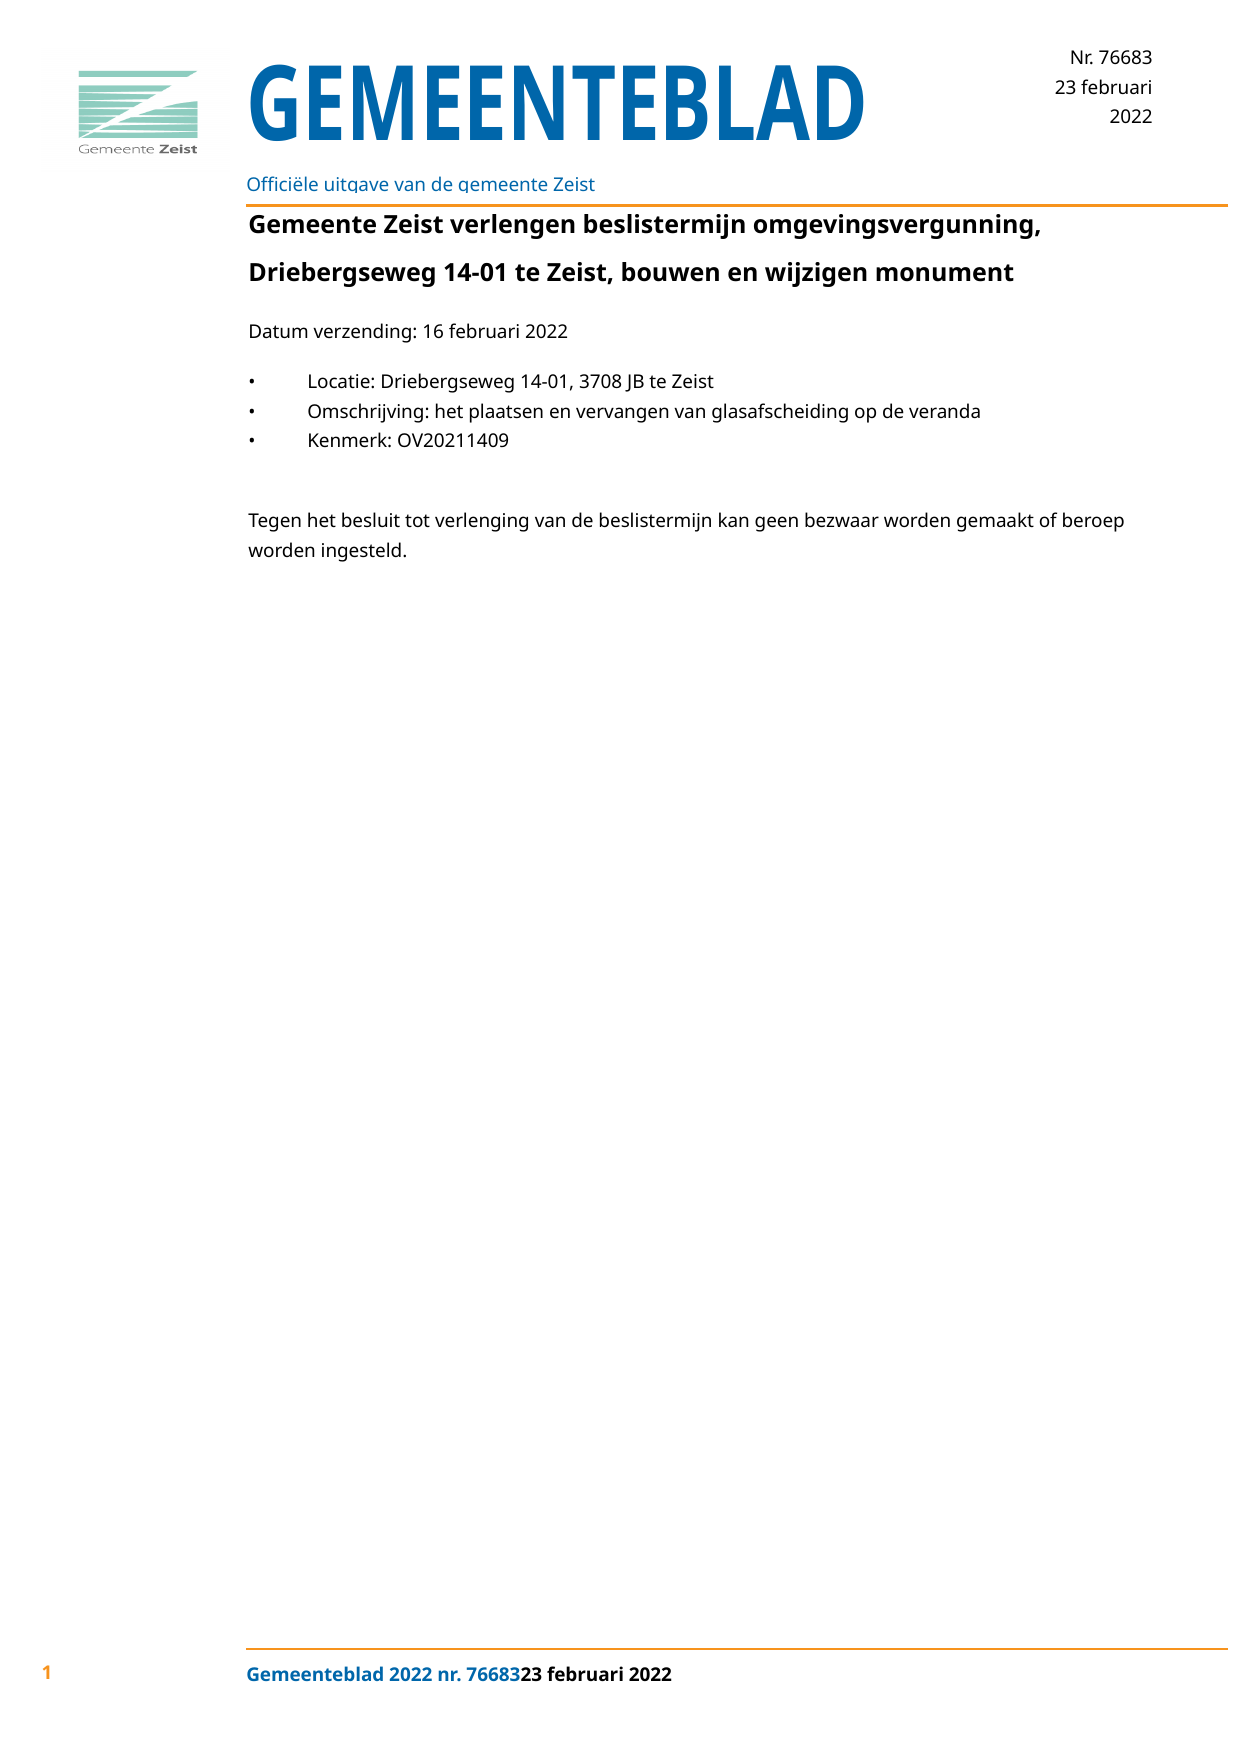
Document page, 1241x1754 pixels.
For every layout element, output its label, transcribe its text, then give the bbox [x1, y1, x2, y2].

list Omschrijving: het plaatsen en vervangen van glasafscheiding op de veranda [248, 398, 1152, 424]
text Tegen het besluit tot verlenging van de beslistermijn kan geen bezwaar worden gemaakt of beroep worden ingesteld. [248, 507, 1152, 563]
text Datum verzending: 16 februari 2022 [248, 318, 1152, 344]
text Gemeente Zeist verlengen beslistermijn omgevingsvergunning, Driebergseweg 14-01 te Zeist, bouwen en wijzigen monument [248, 207, 1152, 288]
list Locatie: Driebergseweg 14-01, 3708 JB te Zeist [248, 368, 1152, 394]
list Kenmerk: OV20211409 [248, 427, 1152, 453]
picture [41, 47, 231, 172]
